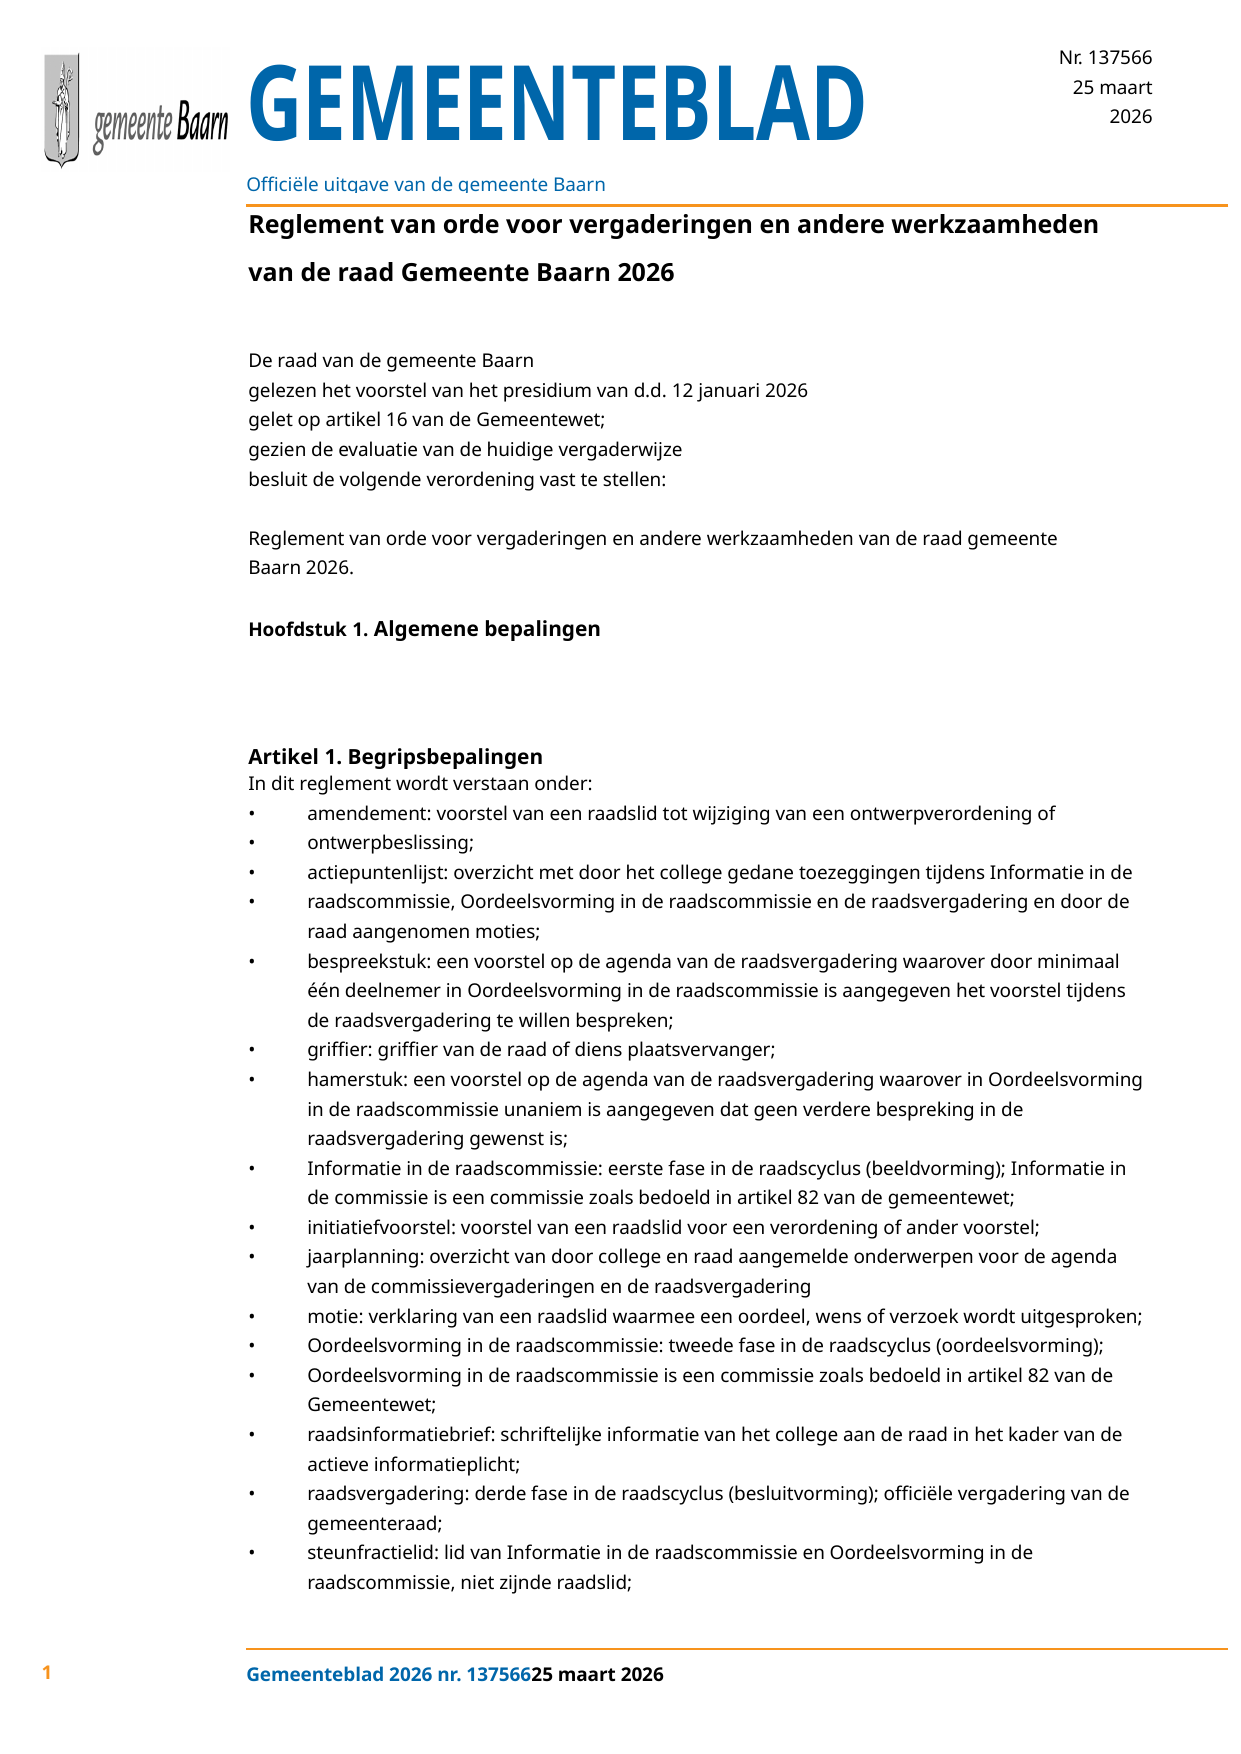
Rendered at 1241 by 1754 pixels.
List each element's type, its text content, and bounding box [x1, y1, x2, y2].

text Reglement van orde voor vergaderingen en andere werkzaamheden van de raad gemeente [248, 525, 1152, 551]
list jaarplanning: overzicht van door college en raad aangemelde onderwerpen voor de agenda van de commissievergaderingen en de raadsvergadering [248, 1244, 1152, 1299]
list bespreekstuk: een voorstel op de agenda van de raadsvergadering waarover door minimaal één deelnemer in Oordeelsvorming in de raadscommissie is aangegeven het voorstel tijdens de raadsvergadering te willen bespreken; [248, 948, 1152, 1033]
list Oordeelsvorming in de raadscommissie is een commissie zoals bedoeld in artikel 82 van de Gemeentewet; [248, 1362, 1152, 1417]
text besluit de volgende verordening vast te stellen: [248, 466, 1152, 492]
list raadsvergadering: derde fase in de raadscyclus (besluitvorming); officiële vergadering van de gemeenteraad; [248, 1480, 1152, 1536]
list actiepuntenlijst: overzicht met door het college gedane toezeggingen tijdens Informatie in de [248, 859, 1152, 885]
list Informatie in de raadscommissie: eerste fase in de raadscyclus (beeldvorming); Informatie in de commissie is een commissie zoals bedoeld in artikel 82 van de gemeentewet; [248, 1155, 1152, 1210]
list initiatiefvoorstel: voorstel van een raadslid voor een verordening of ander voorstel; [248, 1214, 1152, 1240]
text Reglement van orde voor vergaderingen en andere werkzaamheden van de raad Gemeente Baarn 2026 [248, 207, 1152, 288]
list raadsinformatiebrief: schriftelijke informatie van het college aan de raad in het kader van de actieve informatieplicht; [248, 1421, 1152, 1476]
list in de raadscommissie unaniem is aangegeven dat geen verdere bespreking in de raadsvergadering gewenst is; [248, 1096, 1152, 1151]
list motie: verklaring van een raadslid waarmee een oordeel, wens of verzoek wordt uitgesproken; [248, 1303, 1152, 1328]
picture [41, 47, 231, 172]
text Artikel 1. Begripsbepalingen [248, 742, 1152, 770]
list ontwerpbeslissing; [248, 829, 1152, 855]
text Baarn 2026. [248, 554, 1152, 580]
list Oordeelsvorming in de raadscommissie: tweede fase in de raadscyclus (oordeelsvorming); [248, 1332, 1152, 1358]
list steunfractielid: lid van Informatie in de raadscommissie en Oordeelsvorming in de raadscommissie, niet zijnde raadslid; [248, 1539, 1152, 1595]
text gelezen het voorstel van het presidium van d.d. 12 januari 2026 [248, 377, 1152, 403]
text gezien de evaluatie van de huidige vergaderwijze [248, 436, 1152, 462]
list hamerstuk: een voorstel op de agenda van de raadsvergadering waarover in Oordeelsvorming [248, 1066, 1152, 1092]
text In dit reglement wordt verstaan onder: [248, 770, 1152, 796]
text Hoofdstuk 1. Algemene bepalingen [248, 614, 1152, 642]
text De raad van de gemeente Baarn [248, 347, 1152, 373]
list griffier: griffier van de raad of diens plaatsvervanger; [248, 1037, 1152, 1062]
list amendement: voorstel van een raadslid tot wijziging van een ontwerpverordening of [248, 800, 1152, 826]
list raadscommissie, Oordeelsvorming in de raadscommissie en de raadsvergadering en door de raad aangenomen moties; [248, 889, 1152, 944]
text gelet op artikel 16 van de Gemeentewet; [248, 407, 1152, 432]
